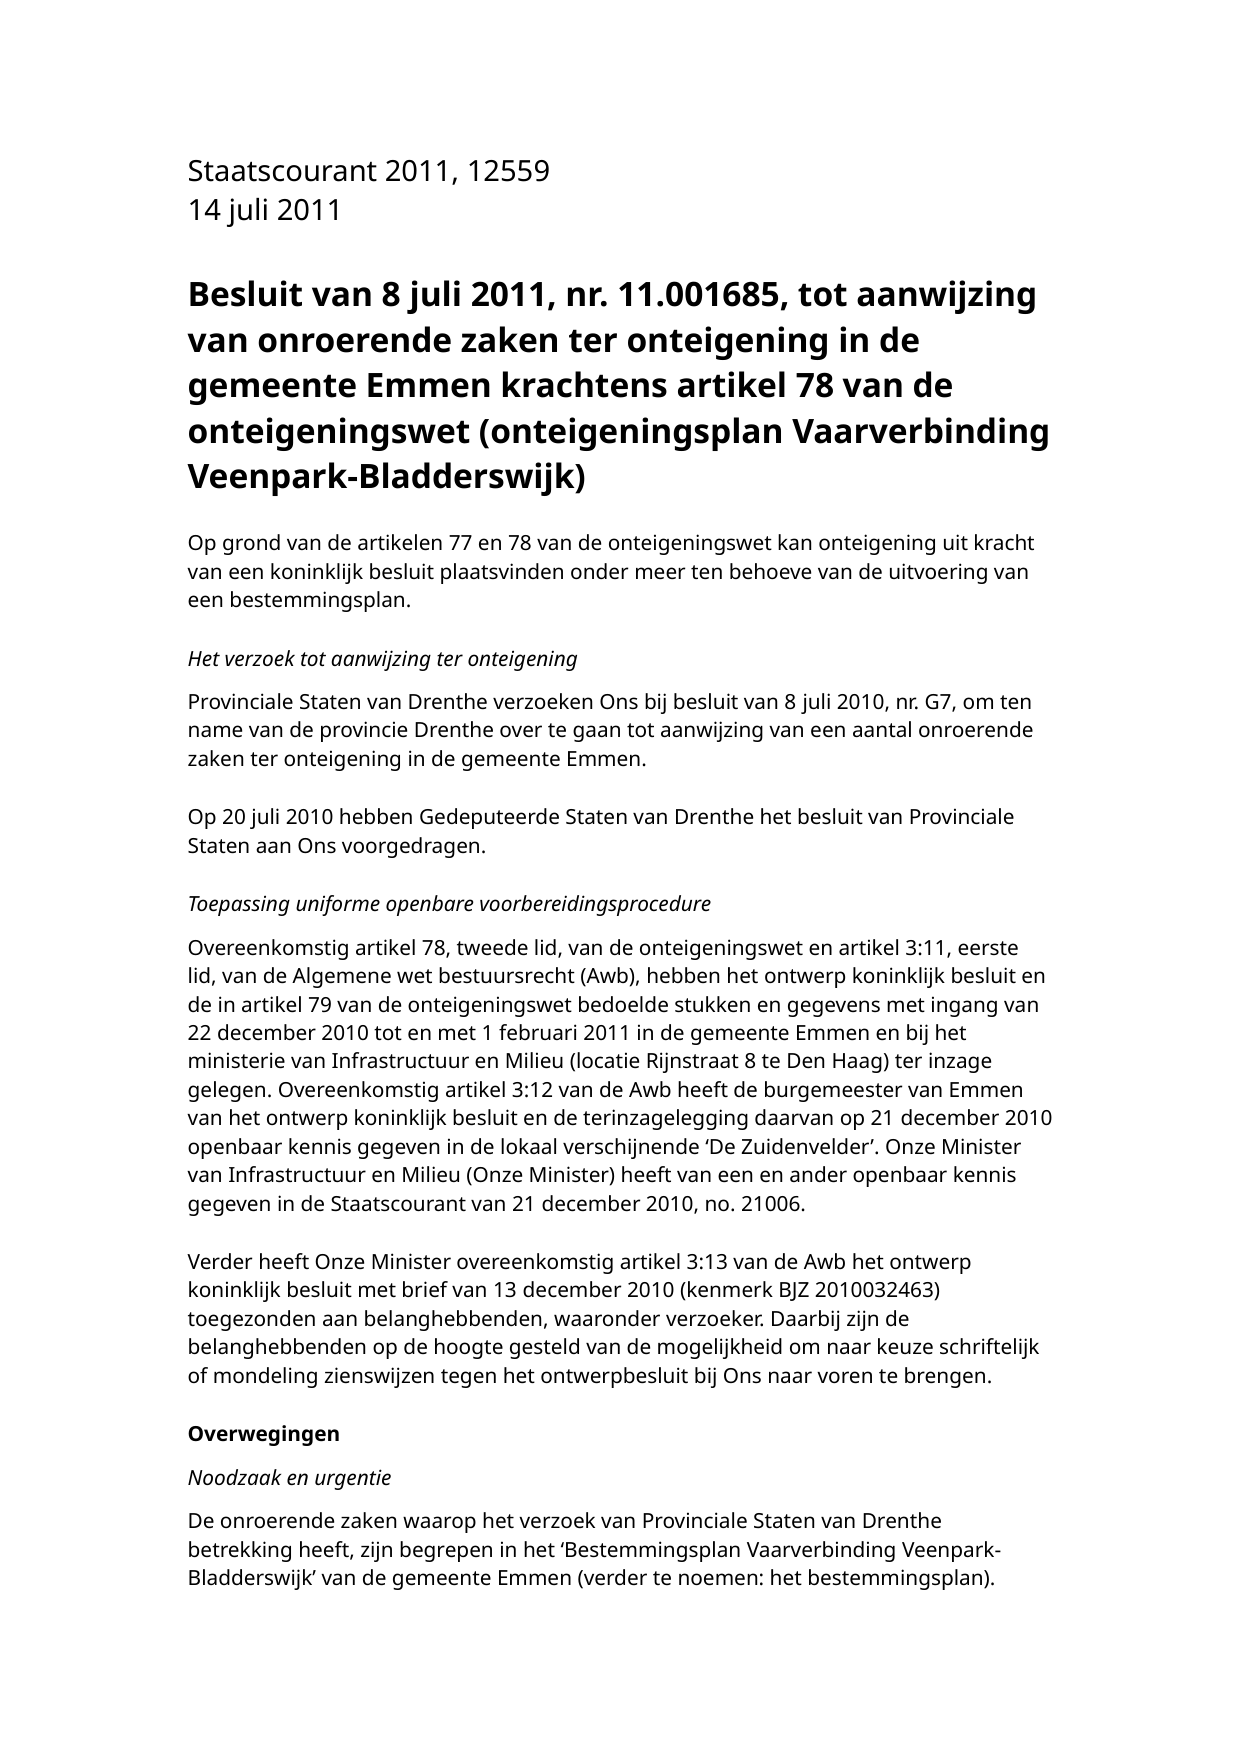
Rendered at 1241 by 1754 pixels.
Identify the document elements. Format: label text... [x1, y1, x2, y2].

text Overeenkomstig artikel 78, tweede lid, van de onteigeningswet en artikel 3:11, eerste lid, van de Algemene wet bestuursrecht (Awb), hebben het ontwerp koninklijk besluit en de in artikel 79 van de onteigeningswet bedoelde stukken en gegevens met ingang van 22 december 2010 tot en met 1 februari 2011 in de gemeente Emmen en bij het ministerie van Infrastructuur en Milieu (locatie Rijnstraat 8 te Den Haag) ter inzage gelegen. Overeenkomstig artikel 3:12 van de Awb heeft de burgemeester van Emmen van het ontwerp koninklijk besluit en de terinzagelegging daarvan op 21 december 2010 openbaar kennis gegeven in de lokaal verschijnende ‘De Zuidenvelder’. Onze Minister van Infrastructuur en Milieu (Onze Minister) heeft van een en ander openbaar kennis gegeven in de Staatscourant van 21 december 2010, no. 21006. [187, 933, 1053, 1217]
text Op grond van de artikelen 77 en 78 van de onteigeningswet kan onteigening uit kracht van een koninklijk besluit plaatsvinden onder meer ten behoeve van de uitvoering van een bestemmingsplan. [187, 528, 1053, 614]
text Toepassing uniforme openbare voorbereidingsprocedure [187, 889, 1053, 918]
text Op 20 juli 2010 hebben Gedeputeerde Staten van Drenthe het besluit van Provinciale Staten aan Ons voorgedragen. [187, 802, 1053, 859]
text Het verzoek tot aanwijzing ter onteigening [187, 644, 1053, 672]
text Verder heeft Onze Minister overeenkomstig artikel 3:13 van de Awb het ontwerp koninklijk besluit met brief van 13 december 2010 (kenmerk BJZ 2010032463) toegezonden aan belanghebbenden, waaronder verzoeker. Daarbij zijn de belanghebbenden op de hoogte gesteld van de mogelijkheid om naar keuze schriftelijk of mondeling zienswijzen tegen het ontwerpbesluit bij Ons naar voren te brengen. [187, 1247, 1053, 1389]
subtitle Besluit van 8 juli 2011, nr. 11.001685, tot aanwijzing van onroerende zaken ter onteigening in de gemeente Emmen krachtens artikel 78 van de onteigeningswet (onteigeningsplan Vaarverbinding Veenpark-Bladderswijk) [187, 271, 1053, 498]
text 14 juli 2011 [187, 190, 1053, 229]
text Noodzaak en urgentie [187, 1463, 1053, 1491]
text De onroerende zaken waarop het verzoek van Provinciale Staten van Drenthe betrekking heeft, zijn begrepen in het ‘Bestemmingsplan Vaarverbinding Veenpark-Bladderswijk’ van de gemeente Emmen (verder te noemen: het bestemmingsplan). [187, 1506, 1053, 1592]
text Provinciale Staten van Drenthe verzoeken Ons bij besluit van 8 juli 2010, nr. G7, om ten name van de provincie Drenthe over te gaan tot aanwijzing van een aantal onroerende zaken ter onteigening in de gemeente Emmen. [187, 687, 1053, 772]
text Overwegingen [187, 1419, 1053, 1448]
text Staatscourant 2011, 12559 [187, 150, 1053, 190]
